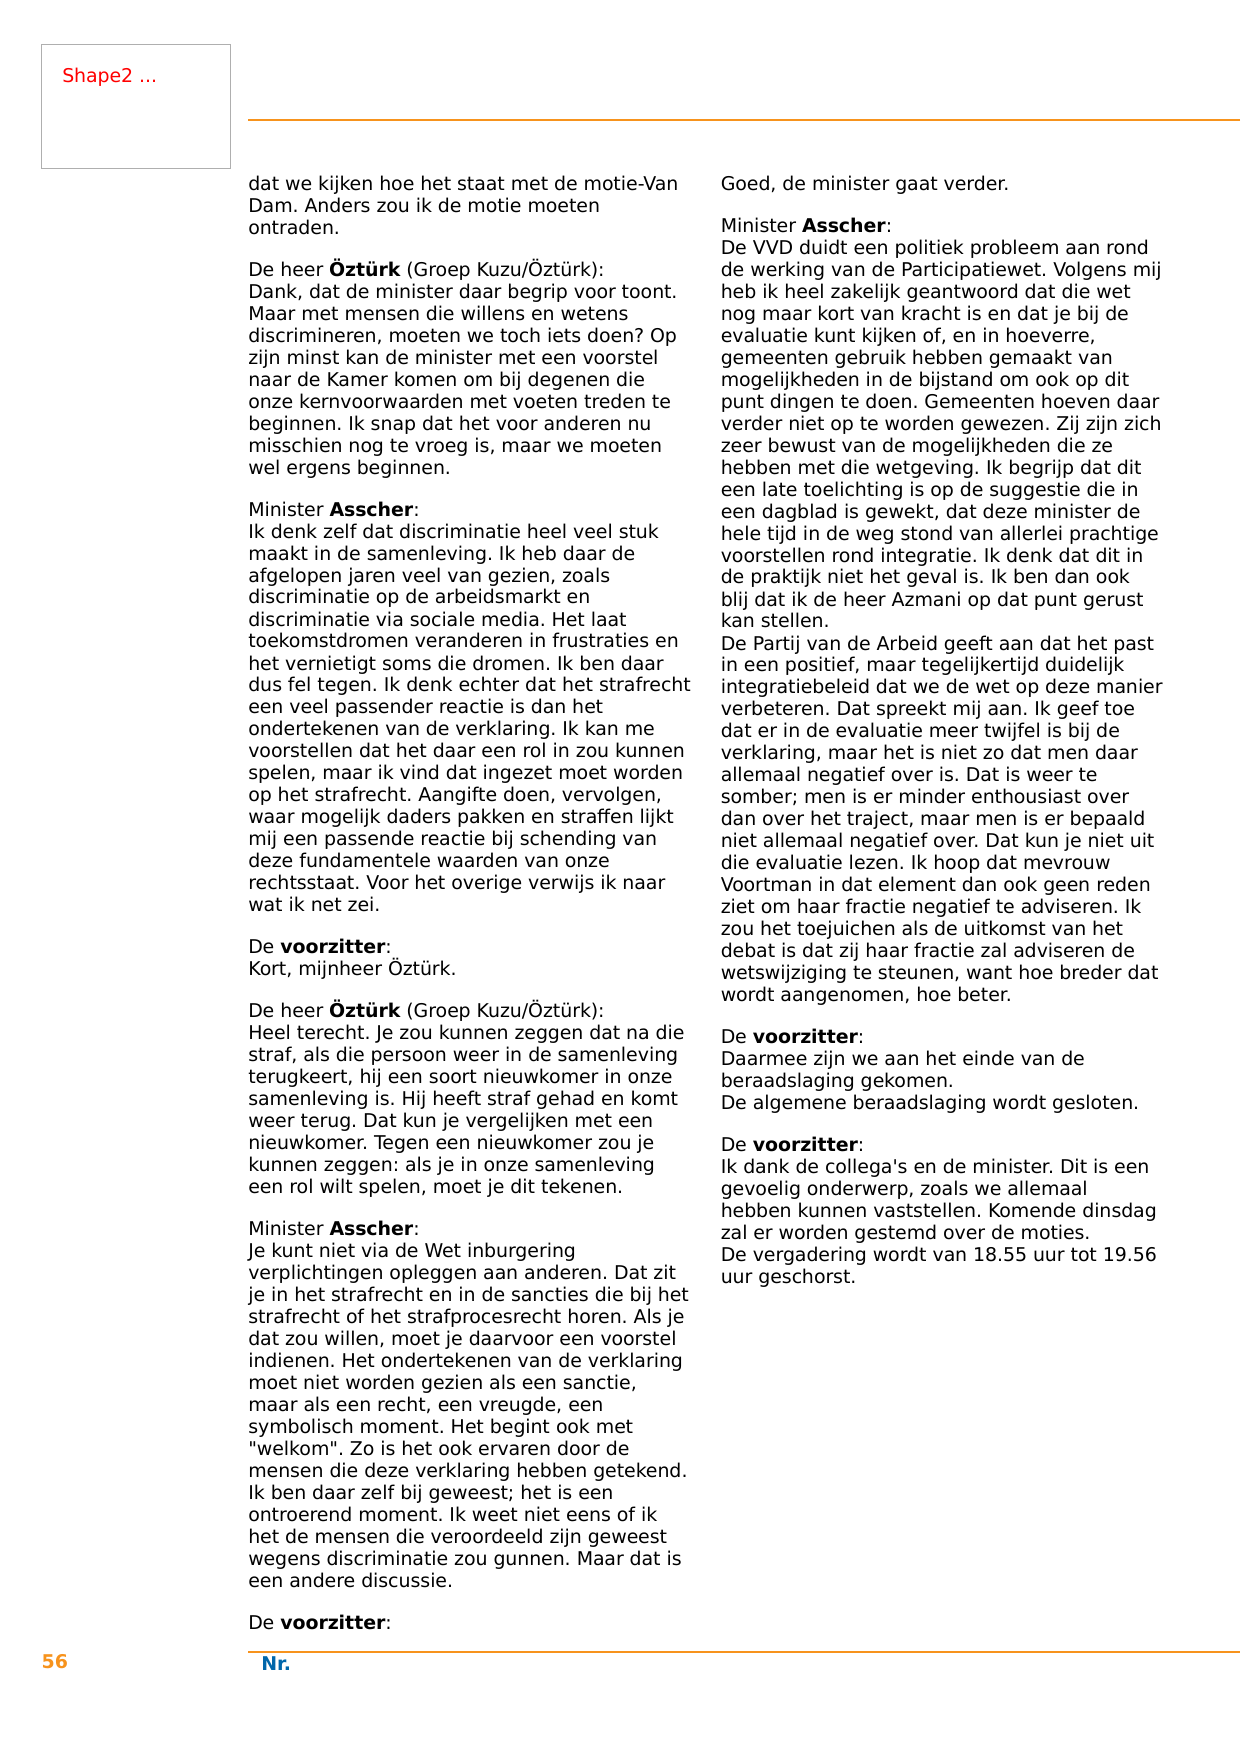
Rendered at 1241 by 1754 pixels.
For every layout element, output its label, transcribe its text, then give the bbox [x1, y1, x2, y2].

text Minister Asscher: [721, 215, 1163, 237]
text Dank, dat de minister daar begrip voor toont. Maar met mensen die willens en wetens discrimineren, moeten we toch iets doen? Op zijn minst kan de minister met een voorstel naar de Kamer komen om bij degenen die onze kernvoorwaarden met voeten treden te beginnen. Ik snap dat het voor anderen nu misschien nog te vroeg is, maar we moeten wel ergens beginnen. [248, 281, 691, 478]
text De algemene beraadslaging wordt gesloten. [721, 1092, 1163, 1114]
text De heer Öztürk (Groep Kuzu/Öztürk): [248, 1000, 691, 1022]
text dat we kijken hoe het staat met de motie-Van Dam. Anders zou ik de motie moeten ontraden. [248, 173, 691, 239]
text Ik denk zelf dat discriminatie heel veel stuk maakt in de samenleving. Ik heb daar de afgelopen jaren veel van gezien, zoals discriminatie op de arbeidsmarkt en discriminatie via sociale media. Het laat toekomstdromen veranderen in frustraties en het vernietigt soms die dromen. Ik ben daar dus fel tegen. Ik denk echter dat het strafrecht een veel passender reactie is dan het ondertekenen van de verklaring. Ik kan me voorstellen dat het daar een rol in zou kunnen spelen, maar ik vind dat ingezet moet worden op het strafrecht. Aangifte doen, vervolgen, waar mogelijk daders pakken en straffen lijkt mij een passende reactie bij schending van deze fundamentele waarden van onze rechtsstaat. Voor het overige verwijs ik naar wat ik net zei. [248, 521, 691, 916]
text De VVD duidt een politiek probleem aan rond de werking van de Participatiewet. Volgens mij heb ik heel zakelijk geantwoord dat die wet nog maar kort van kracht is en dat je bij de evaluatie kunt kijken of, en in hoeverre, gemeenten gebruik hebben gemaakt van mogelijkheden in de bijstand om ook op dit punt dingen te doen. Gemeenten hoeven daar verder niet op te worden gewezen. Zij zijn zich zeer bewust van de mogelijkheden die ze hebben met die wetgeving. Ik begrijp dat dit een late toelichting is op de suggestie die in een dagblad is gewekt, dat deze minister de hele tijd in de weg stond van allerlei prachtige voorstellen rond integratie. Ik denk dat dit in de praktijk niet het geval is. Ik ben dan ook blij dat ik de heer Azmani op dat punt gerust kan stellen. [721, 237, 1163, 632]
text Daarmee zijn we aan het einde van de beraadslaging gekomen. [721, 1048, 1163, 1092]
text De voorzitter: [721, 1134, 1163, 1156]
text De voorzitter: [721, 1026, 1163, 1048]
text Minister Asscher: [248, 1218, 691, 1240]
text De heer Öztürk (Groep Kuzu/Öztürk): [248, 259, 691, 281]
text De vergadering wordt van 18.55 uur tot 19.56 uur geschorst. [721, 1244, 1163, 1288]
text Ik dank de collega's en de minister. Dit is een gevoelig onderwerp, zoals we allemaal hebben kunnen vaststellen. Komende dinsdag zal er worden gestemd over de moties. [721, 1156, 1163, 1244]
text Kort, mijnheer Öztürk. [248, 958, 691, 980]
text Heel terecht. Je zou kunnen zeggen dat na die straf, als die persoon weer in de samenleving terugkeert, hij een soort nieuwkomer in onze samenleving is. Hij heeft straf gehad en komt weer terug. Dat kun je vergelijken met een nieuwkomer. Tegen een nieuwkomer zou je kunnen zeggen: als je in onze samenleving een rol wilt spelen, moet je dit tekenen. [248, 1022, 691, 1198]
text Minister Asscher: [248, 498, 691, 521]
text De Partij van de Arbeid geeft aan dat het past in een positief, maar tegelijkertijd duidelijk integratiebeleid dat we de wet op deze manier verbeteren. Dat spreekt mij aan. Ik geef toe dat er in de evaluatie meer twijfel is bij de verklaring, maar het is niet zo dat men daar allemaal negatief over is. Dat is weer te somber; men is er minder enthousiast over dan over het traject, maar men is er bepaald niet allemaal negatief over. Dat kun je niet uit die evaluatie lezen. Ik hoop dat mevrouw Voortman in dat element dan ook geen reden ziet om haar fractie negatief te adviseren. Ik zou het toejuichen als de uitkomst van het debat is dat zij haar fractie zal adviseren de wetswijziging te steunen, want hoe breder dat wordt aangenomen, hoe beter. [721, 632, 1163, 1006]
text De voorzitter: [248, 936, 691, 958]
text De voorzitter: [248, 1612, 691, 1633]
text Goed, de minister gaat verder. [721, 173, 1163, 195]
text Je kunt niet via de Wet inburgering verplichtingen opleggen aan anderen. Dat zit je in het strafrecht en in de sancties die bij het strafrecht of het strafprocesrecht horen. Als je dat zou willen, moet je daarvoor een voorstel indienen. Het ondertekenen van de verklaring moet niet worden gezien als een sanctie, maar als een recht, een vreugde, een symbolisch moment. Het begint ook met "welkom". Zo is het ook ervaren door de mensen die deze verklaring hebben getekend. Ik ben daar zelf bij geweest; het is een ontroerend moment. Ik weet niet eens of ik het de mensen die veroordeeld zijn geweest wegens discriminatie zou gunnen. Maar dat is een andere discussie. [248, 1240, 691, 1592]
